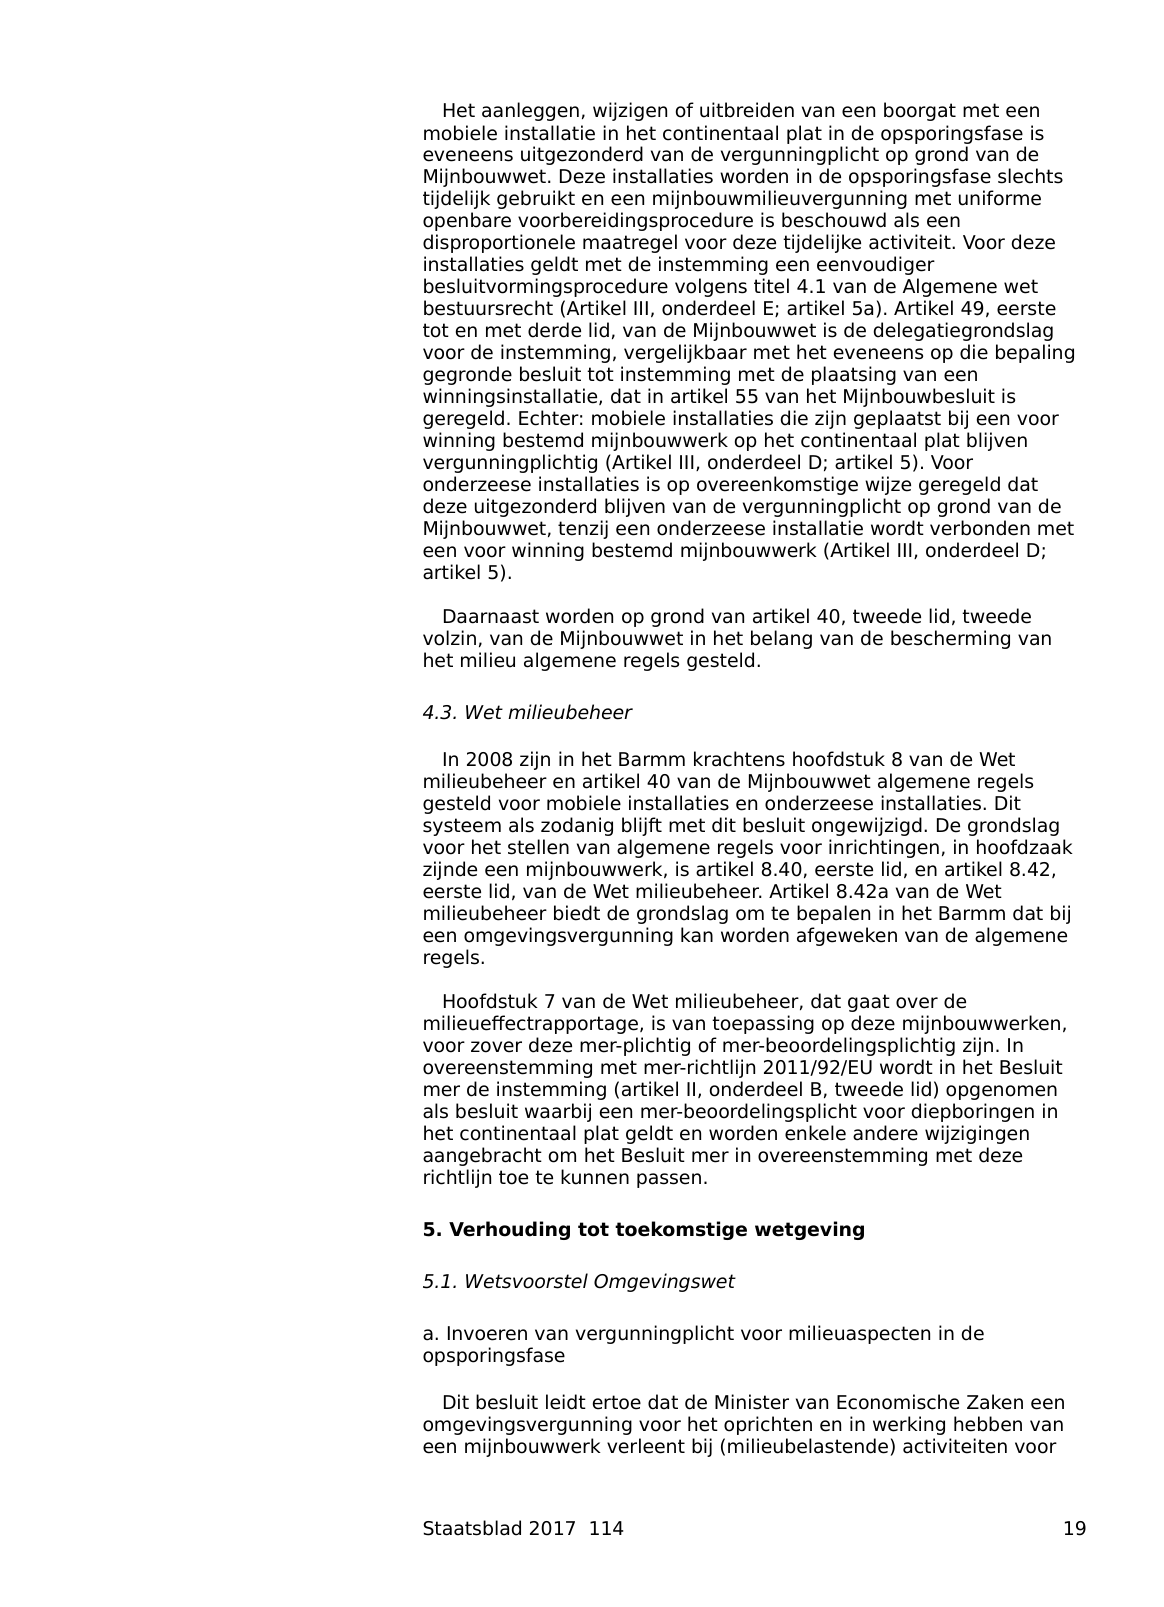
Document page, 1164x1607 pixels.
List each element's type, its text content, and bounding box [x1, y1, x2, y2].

subtitle 5.1. Wetsvoorstel Omgevingswet [422, 1271, 1087, 1293]
text Dit besluit leidt ertoe dat de Minister van Economische Zaken een omgevingsvergunning voor het oprichten en in werking hebben van een mijnbouwwerk verleent bij (milieubelastende) activiteiten voor [422, 1392, 1087, 1458]
subtitle a. Invoeren van vergunningplicht voor milieuaspecten in de opsporingsfase [422, 1323, 1087, 1367]
subtitle 5. Verhouding tot toekomstige wetgeving [422, 1219, 1087, 1241]
text Daarnaast worden op grond van artikel 40, tweede lid, tweede volzin, van de Mijnbouwwet in het belang van de bescherming van het milieu algemene regels gesteld. [422, 606, 1087, 672]
text In 2008 zijn in het Barmm krachtens hoofdstuk 8 van de Wet milieubeheer en artikel 40 van de Mijnbouwwet algemene regels gesteld voor mobiele installaties en onderzeese installaties. Dit systeem als zodanig blijft met dit besluit ongewijzigd. De grondslag voor het stellen van algemene regels voor inrichtingen, in hoofdzaak zijnde een mijnbouwwerk, is artikel 8.40, eerste lid, en artikel 8.42, eerste lid, van de Wet milieubeheer. Artikel 8.42a van de Wet milieubeheer biedt de grondslag om te bepalen in het Barmm dat bij een omgevingsvergunning kan worden afgeweken van de algemene regels. [422, 749, 1087, 969]
text Het aanleggen, wijzigen of uitbreiden van een boorgat met een mobiele installatie in het continentaal plat in de opsporingsfase is eveneens uitgezonderd van de vergunningplicht op grond van de Mijnbouwwet. Deze installaties worden in de opsporingsfase slechts tijdelijk gebruikt en een mijnbouwmilieuvergunning met uniforme openbare voorbereidingsprocedure is beschouwd als een disproportionele maatregel voor deze tijdelijke activiteit. Voor deze installaties geldt met de instemming een eenvoudiger besluitvormingsprocedure volgens titel 4.1 van de Algemene wet bestuursrecht (Artikel III, onderdeel E; artikel 5a). Artikel 49, eerste tot en met derde lid, van de Mijnbouwwet is de delegatiegrondslag voor de instemming, vergelijkbaar met het eveneens op die bepaling gegronde besluit tot instemming met de plaatsing van een winningsinstallatie, dat in artikel 55 van het Mijnbouwbesluit is geregeld. Echter: mobiele installaties die zijn geplaatst bij een voor winning bestemd mijnbouwwerk op het continentaal plat blijven vergunningplichtig (Artikel III, onderdeel D; artikel 5). Voor onderzeese installaties is op overeenkomstige wijze geregeld dat deze uitgezonderd blijven van de vergunningplicht op grond van de Mijnbouwwet, tenzij een onderzeese installatie wordt verbonden met een voor winning bestemd mijnbouwwerk (Artikel III, onderdeel D; artikel 5). [422, 100, 1087, 584]
text Hoofdstuk 7 van de Wet milieubeheer, dat gaat over de milieueffectrapportage, is van toepassing op deze mijnbouwwerken, voor zover deze mer-plichtig of mer-beoordelingsplichtig zijn. In overeenstemming met mer-richtlijn 2011/92/EU wordt in het Besluit mer de instemming (artikel II, onderdeel B, tweede lid) opgenomen als besluit waarbij een mer-beoordelingsplicht voor diepboringen in het continentaal plat geldt en worden enkele andere wijzigingen aangebracht om het Besluit mer in overeenstemming met deze richtlijn toe te kunnen passen. [422, 991, 1087, 1189]
subtitle 4.3. Wet milieubeheer [422, 702, 1087, 724]
